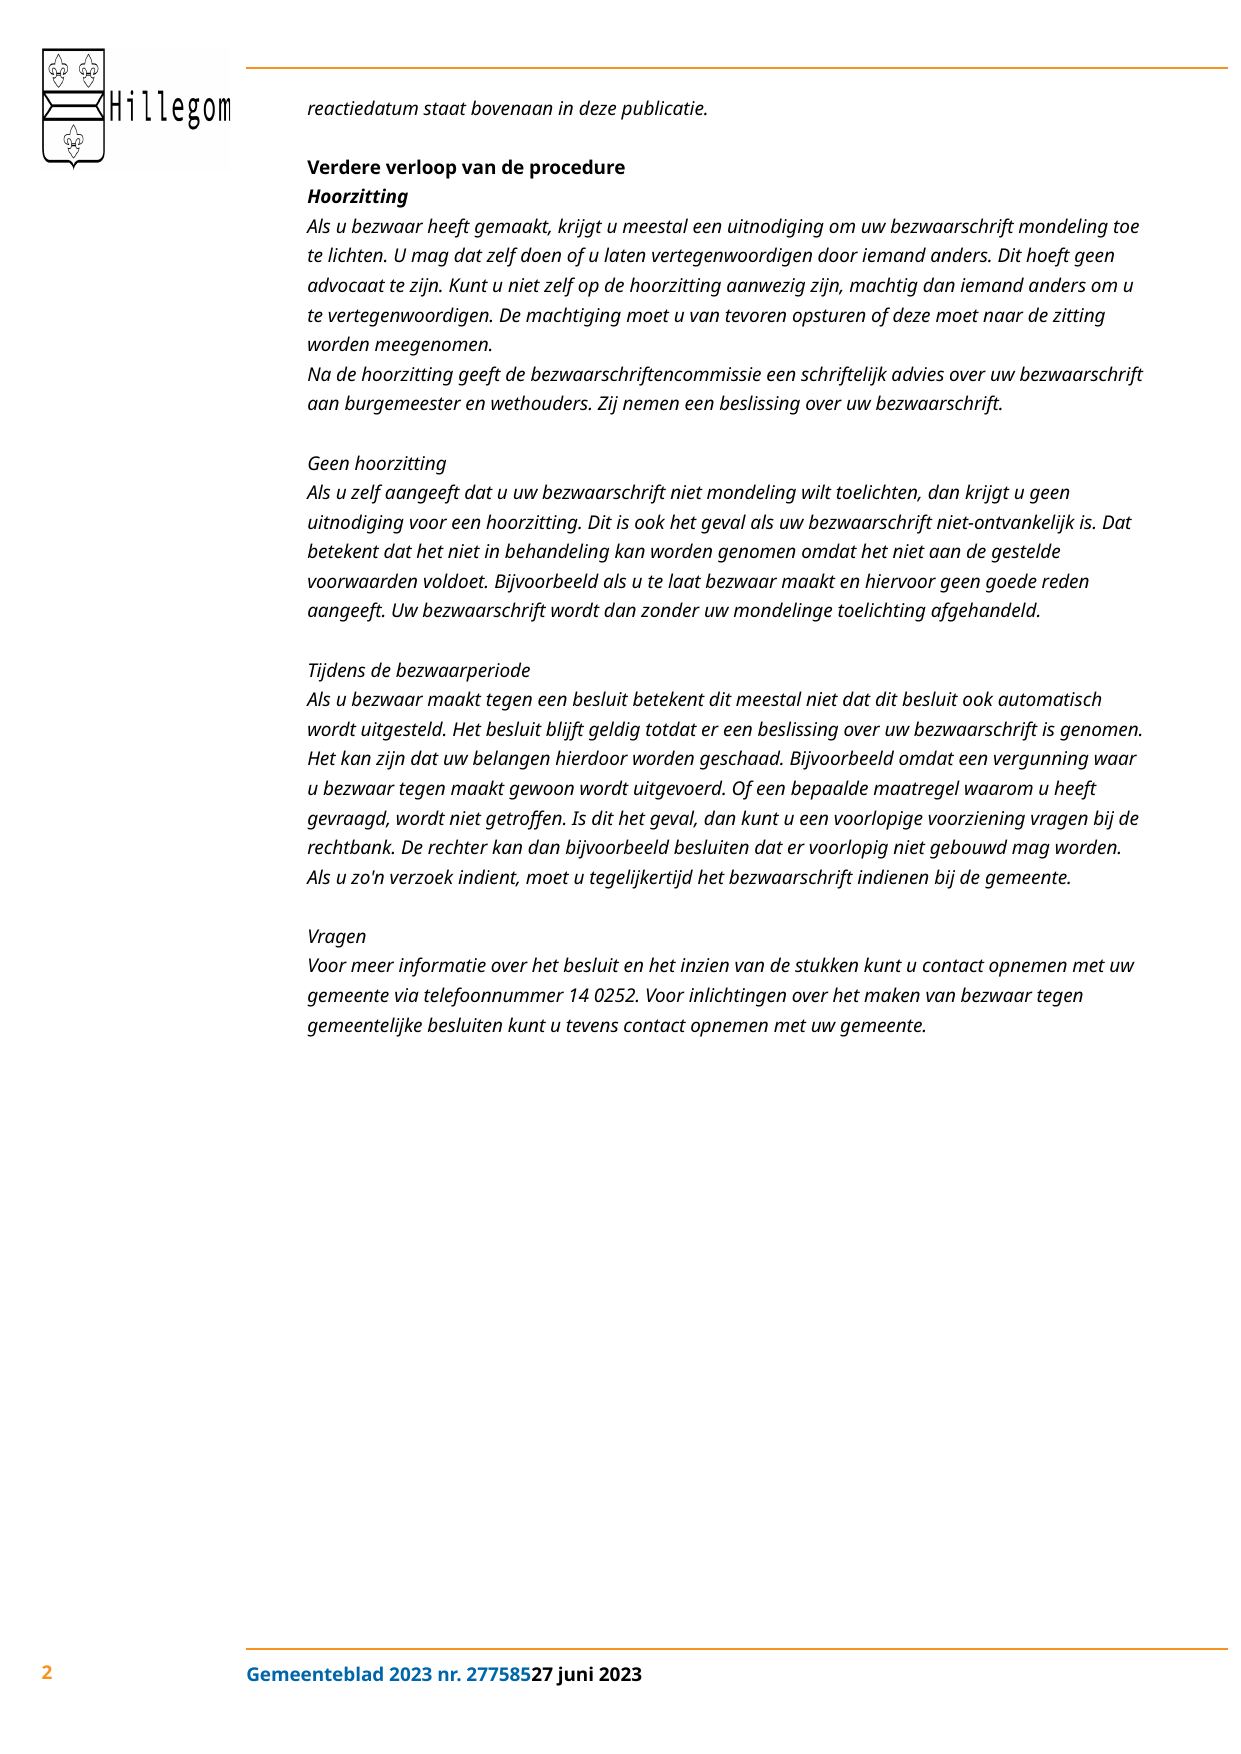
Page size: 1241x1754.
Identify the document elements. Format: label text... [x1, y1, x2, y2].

list Vragen [248, 923, 1152, 949]
list Voor meer informatie over het besluit en het inzien van de stukken kunt u contact opnemen met uw gemeente via telefoonnummer 14 0252. Voor inlichtingen over het maken van bezwaar tegen gemeentelijke besluiten kunt u tevens contact opnemen met uw gemeente. [248, 953, 1152, 1038]
list Als u bezwaar heeft gemaakt, krijgt u meestal een uitnodiging om uw bezwaarschrift mondeling toe te lichten. U mag dat zelf doen of u laten vertegenwoordigen door iemand anders. Dit hoeft geen advocaat te zijn. Kunt u niet zelf op de hoorzitting aanwezig zijn, machtig dan iemand anders om u te vertegenwoordigen. De machtiging moet u van tevoren opsturen of deze moet naar de zitting worden meegenomen. [248, 213, 1152, 357]
list Na de hoorzitting geeft de bezwaarschriftencommissie een schriftelijk advies over uw bezwaarschrift aan burgemeester en wethouders. Zij nemen een beslissing over uw bezwaarschrift. [248, 361, 1152, 416]
list Als u zelf aangeeft dat u uw bezwaarschrift niet mondeling wilt toelichten, dan krijgt u geen uitnodiging voor een hoorzitting. Dit is ook het geval als uw bezwaarschrift niet-ontvankelijk is. Dat betekent dat het niet in behandeling kan worden genomen omdat het niet aan de gestelde voorwaarden voldoet. Bijvoorbeeld als u te laat bezwaar maakt en hiervoor geen goede reden aangeeft. Uw bezwaarschrift wordt dan zonder uw mondelinge toelichting afgehandeld. [248, 479, 1152, 623]
list Als u bezwaar maakt tegen een besluit betekent dit meestal niet dat dit besluit ook automatisch wordt uitgesteld. Het besluit blijft geldig totdat er een beslissing over uw bezwaarschrift is genomen. Het kan zijn dat uw belangen hierdoor worden geschaad. Bijvoorbeeld omdat een vergunning waar u bezwaar tegen maakt gewoon wordt uitgevoerd. Of een bepaalde maatregel waarom u heeft gevraagd, wordt niet getroffen. Is dit het geval, dan kunt u een voorlopige voorziening vragen bij de rechtbank. De rechter kan dan bijvoorbeeld besluiten dat er voorlopig niet gebouwd mag worden. Als u zo'n verzoek indient, moet u tegelijkertijd het bezwaarschrift indienen bij de gemeente. [248, 686, 1152, 890]
list reactiedatum staat bovenaan in deze publicatie. [248, 95, 1152, 121]
picture [41, 47, 231, 172]
list Hoorzitting [248, 183, 1152, 209]
list Geen hoorzitting [248, 450, 1152, 476]
list Verdere verloop van de procedure [248, 154, 1152, 180]
list Tijdens de bezwaarperiode [248, 657, 1152, 683]
